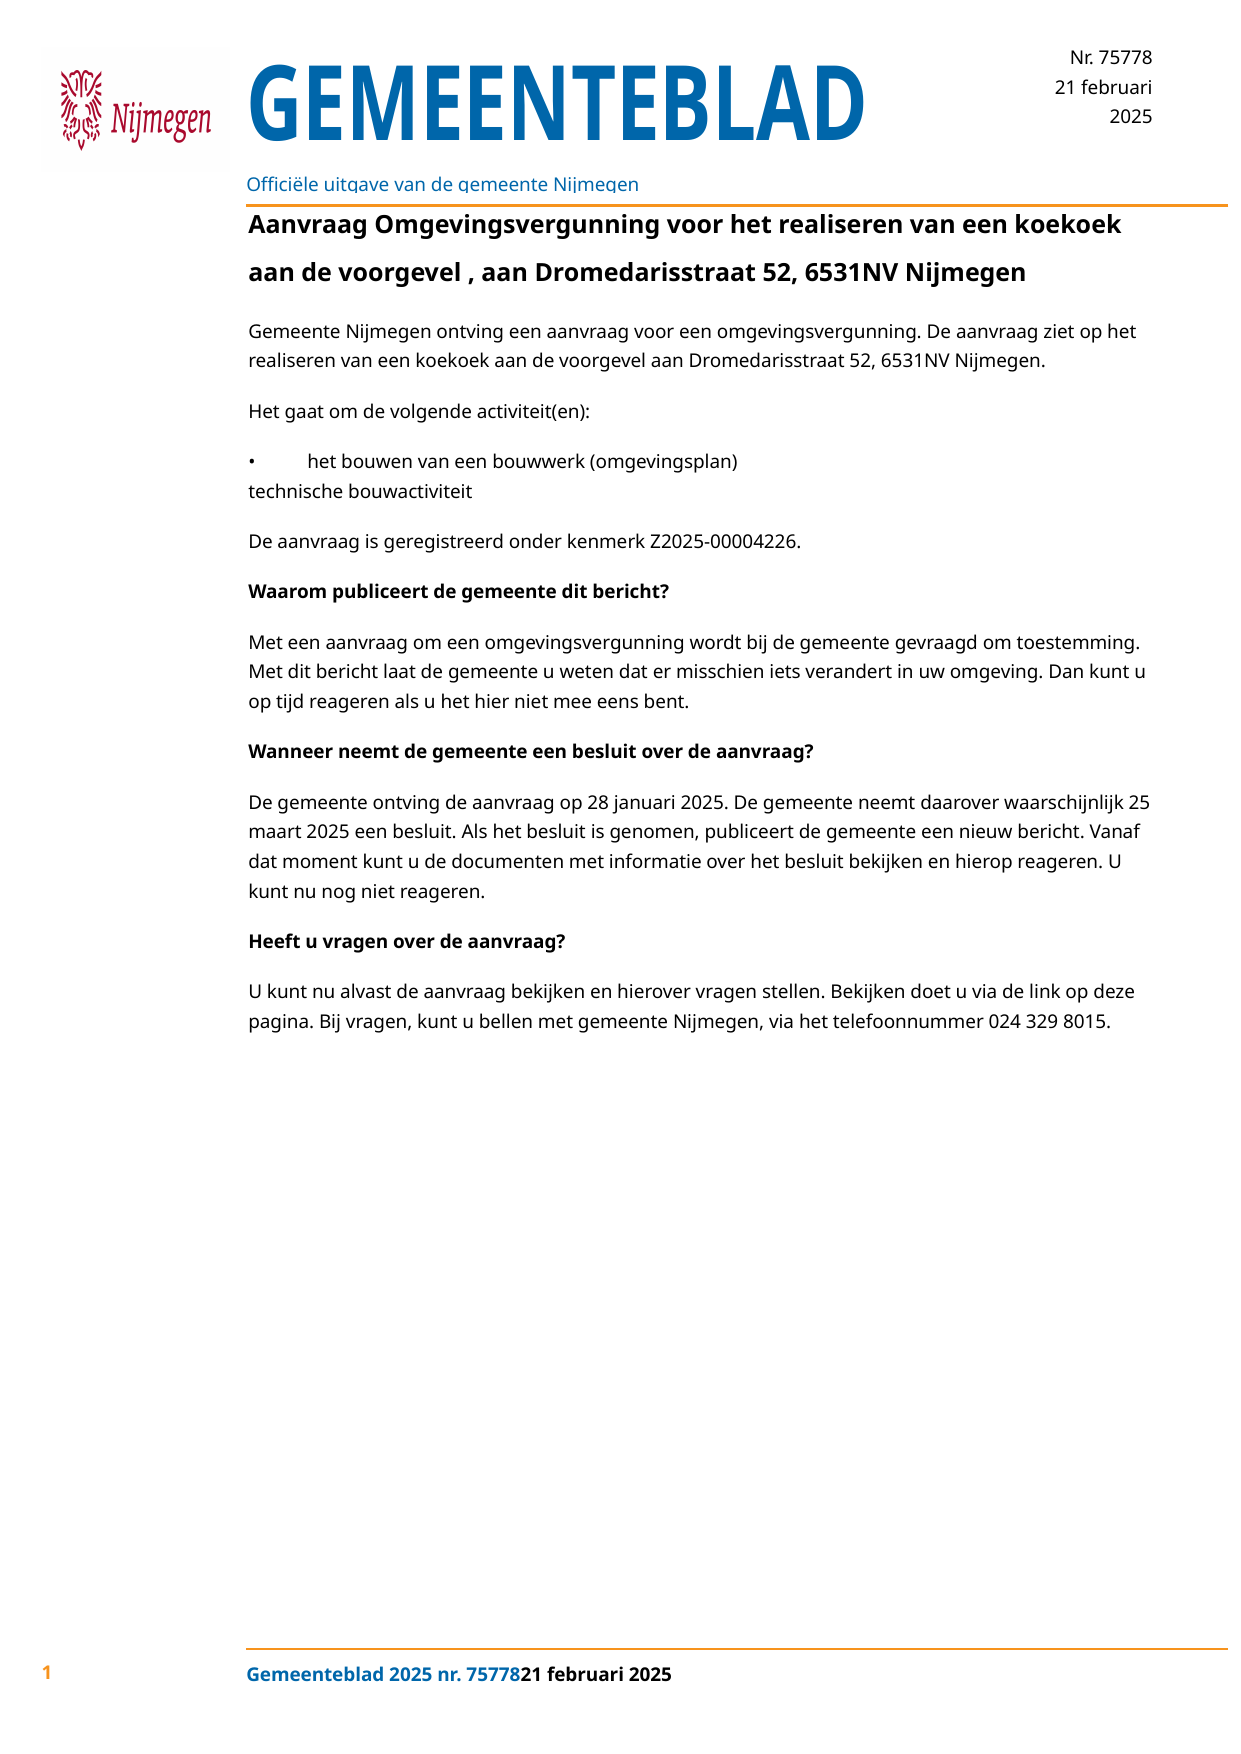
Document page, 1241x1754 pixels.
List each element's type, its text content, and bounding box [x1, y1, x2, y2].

text U kunt nu alvast de aanvraag bekijken en hierover vragen stellen. Bekijken doet u via de link op deze pagina. Bij vragen, kunt u bellen met gemeente Nijmegen, via het telefoonnummer 024 329 8015. [248, 979, 1152, 1034]
text Het gaat om de volgende activiteit(en): [248, 398, 1152, 424]
text Aanvraag Omgevingsvergunning voor het realiseren van een koekoek aan de voorgevel , aan Dromedarisstraat 52, 6531NV Nijmegen [248, 207, 1152, 288]
text Gemeente Nijmegen ontving een aanvraag voor een omgevingsvergunning. De aanvraag ziet op het realiseren van een koekoek aan de voorgevel aan Dromedarisstraat 52, 6531NV Nijmegen. [248, 318, 1152, 373]
text Waarom publiceert de gemeente dit bericht? [248, 579, 1152, 604]
text Heeft u vragen over de aanvraag? [248, 928, 1152, 954]
text De aanvraag is geregistreerd onder kenmerk Z2025-00004226. [248, 528, 1152, 554]
picture [41, 47, 231, 172]
text Wanneer neemt de gemeente een besluit over de aanvraag? [248, 739, 1152, 764]
text technische bouwactiviteit [248, 478, 1152, 504]
text Met een aanvraag om een omgevingsvergunning wordt bij de gemeente gevraagd om toestemming. Met dit bericht laat de gemeente u weten dat er misschien iets verandert in uw omgeving. Dan kunt u op tijd reageren als u het hier niet mee eens bent. [248, 629, 1152, 714]
text De gemeente ontving de aanvraag op 28 januari 2025. De gemeente neemt daarover waarschijnlijk 25 maart 2025 een besluit. Als het besluit is genomen, publiceert de gemeente een nieuw bericht. Vanaf dat moment kunt u de documenten met informatie over het besluit bekijken en hierop reageren. U kunt nu nog niet reageren. [248, 789, 1152, 904]
list het bouwen van een bouwwerk (omgevingsplan) [248, 448, 1152, 474]
